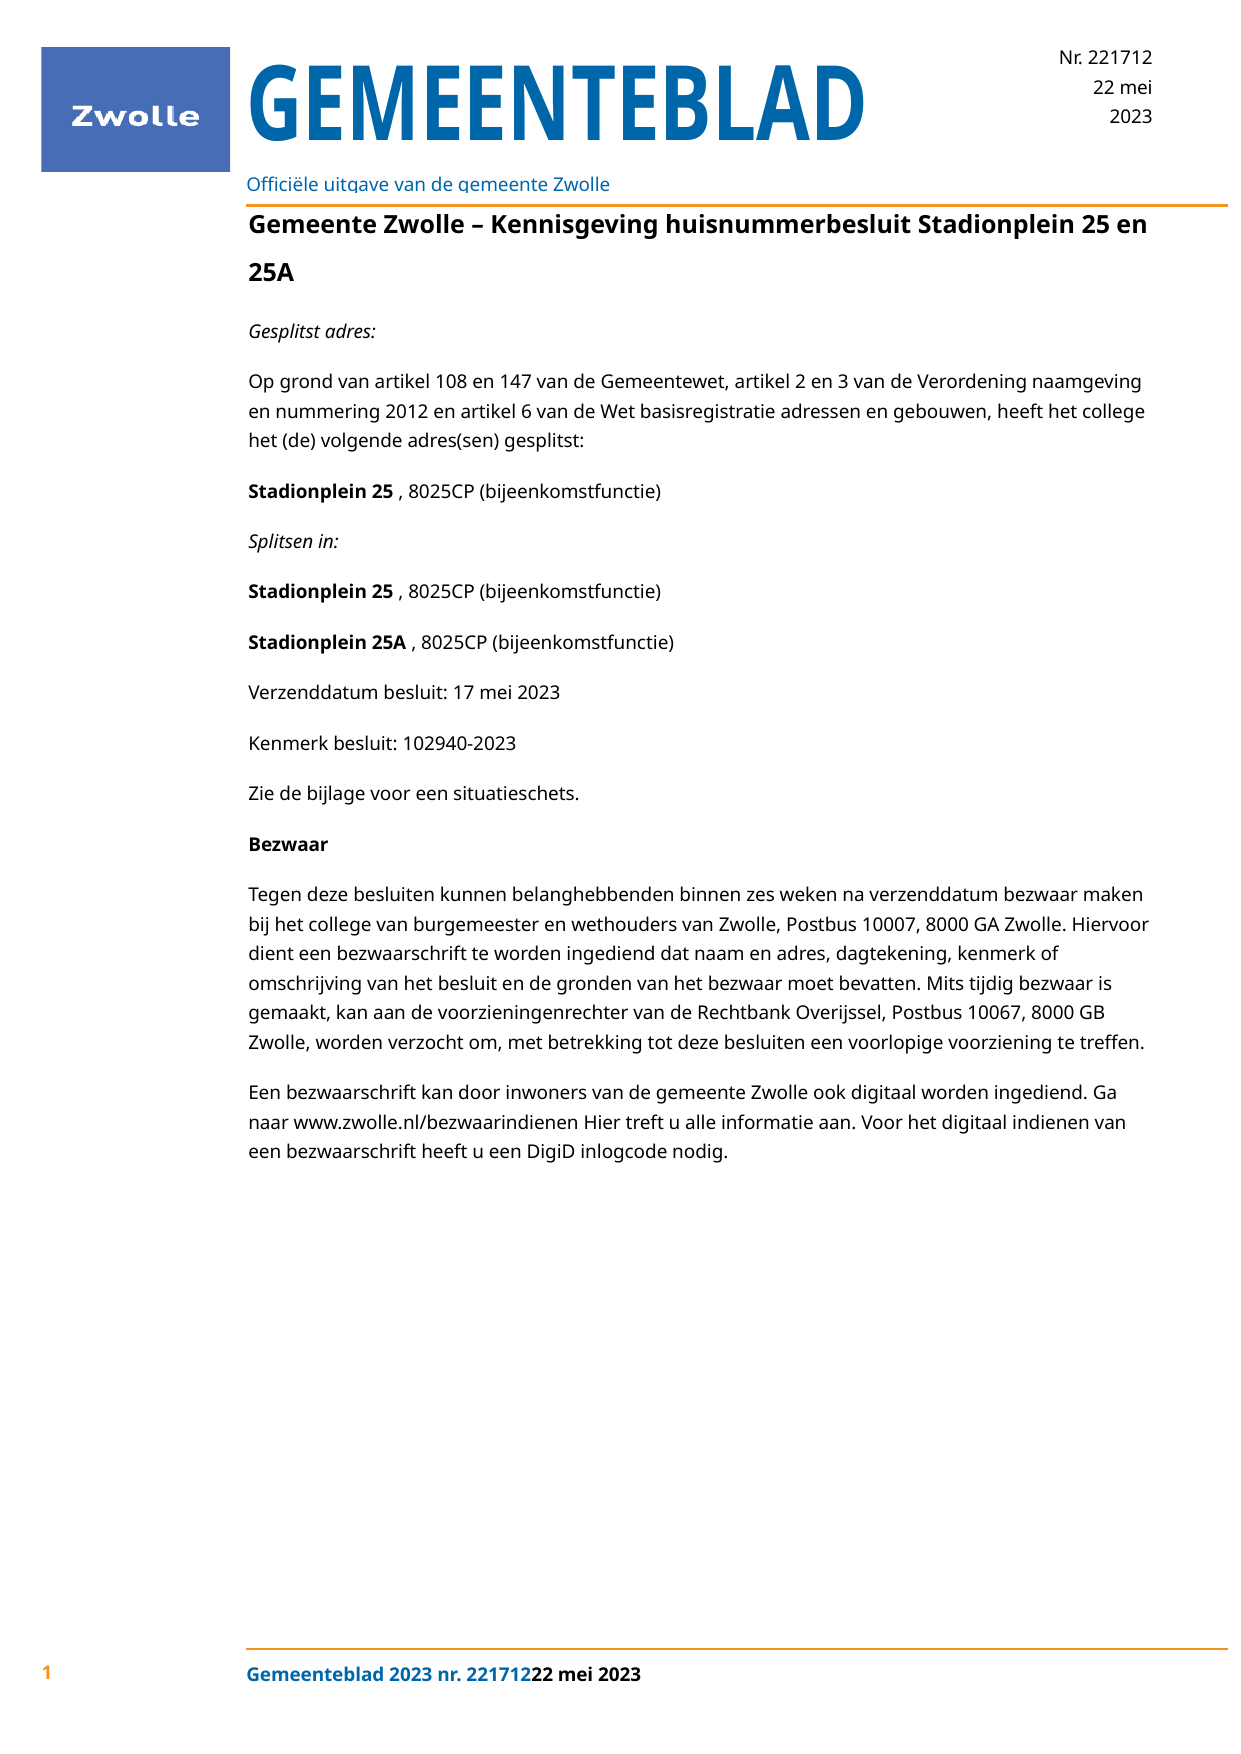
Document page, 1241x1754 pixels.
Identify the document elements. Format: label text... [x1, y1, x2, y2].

picture [41, 47, 231, 172]
text Stadionplein 25A , 8025CP (bijeenkomstfunctie) [248, 629, 1152, 655]
text Zie de bijlage voor een situatieschets. [248, 780, 1152, 806]
text Kenmerk besluit: 102940-2023 [248, 730, 1152, 756]
text Splitsen in: [248, 528, 1152, 554]
text Op grond van artikel 108 en 147 van de Gemeentewet, artikel 2 en 3 van de Verordening naamgeving en nummering 2012 en artikel 6 van de Wet basisregistratie adressen en gebouwen, heeft het college het (de) volgende adres(sen) gesplitst: [248, 368, 1152, 453]
text Verzenddatum besluit: 17 mei 2023 [248, 679, 1152, 705]
text Gesplitst adres: [248, 318, 1152, 344]
text Stadionplein 25 , 8025CP (bijeenkomstfunctie) [248, 579, 1152, 604]
text Stadionplein 25 , 8025CP (bijeenkomstfunctie) [248, 478, 1152, 504]
text Een bezwaarschrift kan door inwoners van de gemeente Zwolle ook digitaal worden ingediend. Ga naar www.zwolle.nl/bezwaarindienen Hier treft u alle informatie aan. Voor het digitaal indienen van een bezwaarschrift heeft u een DigiD inlogcode nodig. [248, 1079, 1152, 1164]
text Gemeente Zwolle – Kennisgeving huisnummerbesluit Stadionplein 25 en 25A [248, 207, 1152, 288]
text Tegen deze besluiten kunnen belanghebbenden binnen zes weken na verzenddatum bezwaar maken bij het college van burgemeester en wethouders van Zwolle, Postbus 10007, 8000 GA Zwolle. Hiervoor dient een bezwaarschrift te worden ingediend dat naam en adres, dagtekening, kenmerk of omschrijving van het besluit en de gronden van het bezwaar moet bevatten. Mits tijdig bezwaar is gemaakt, kan aan de voorzieningenrechter van de Rechtbank Overijssel, Postbus 10067, 8000 GB Zwolle, worden verzocht om, met betrekking tot deze besluiten een voorlopige voorziening te treffen. [248, 881, 1152, 1055]
text Bezwaar [248, 831, 1152, 857]
